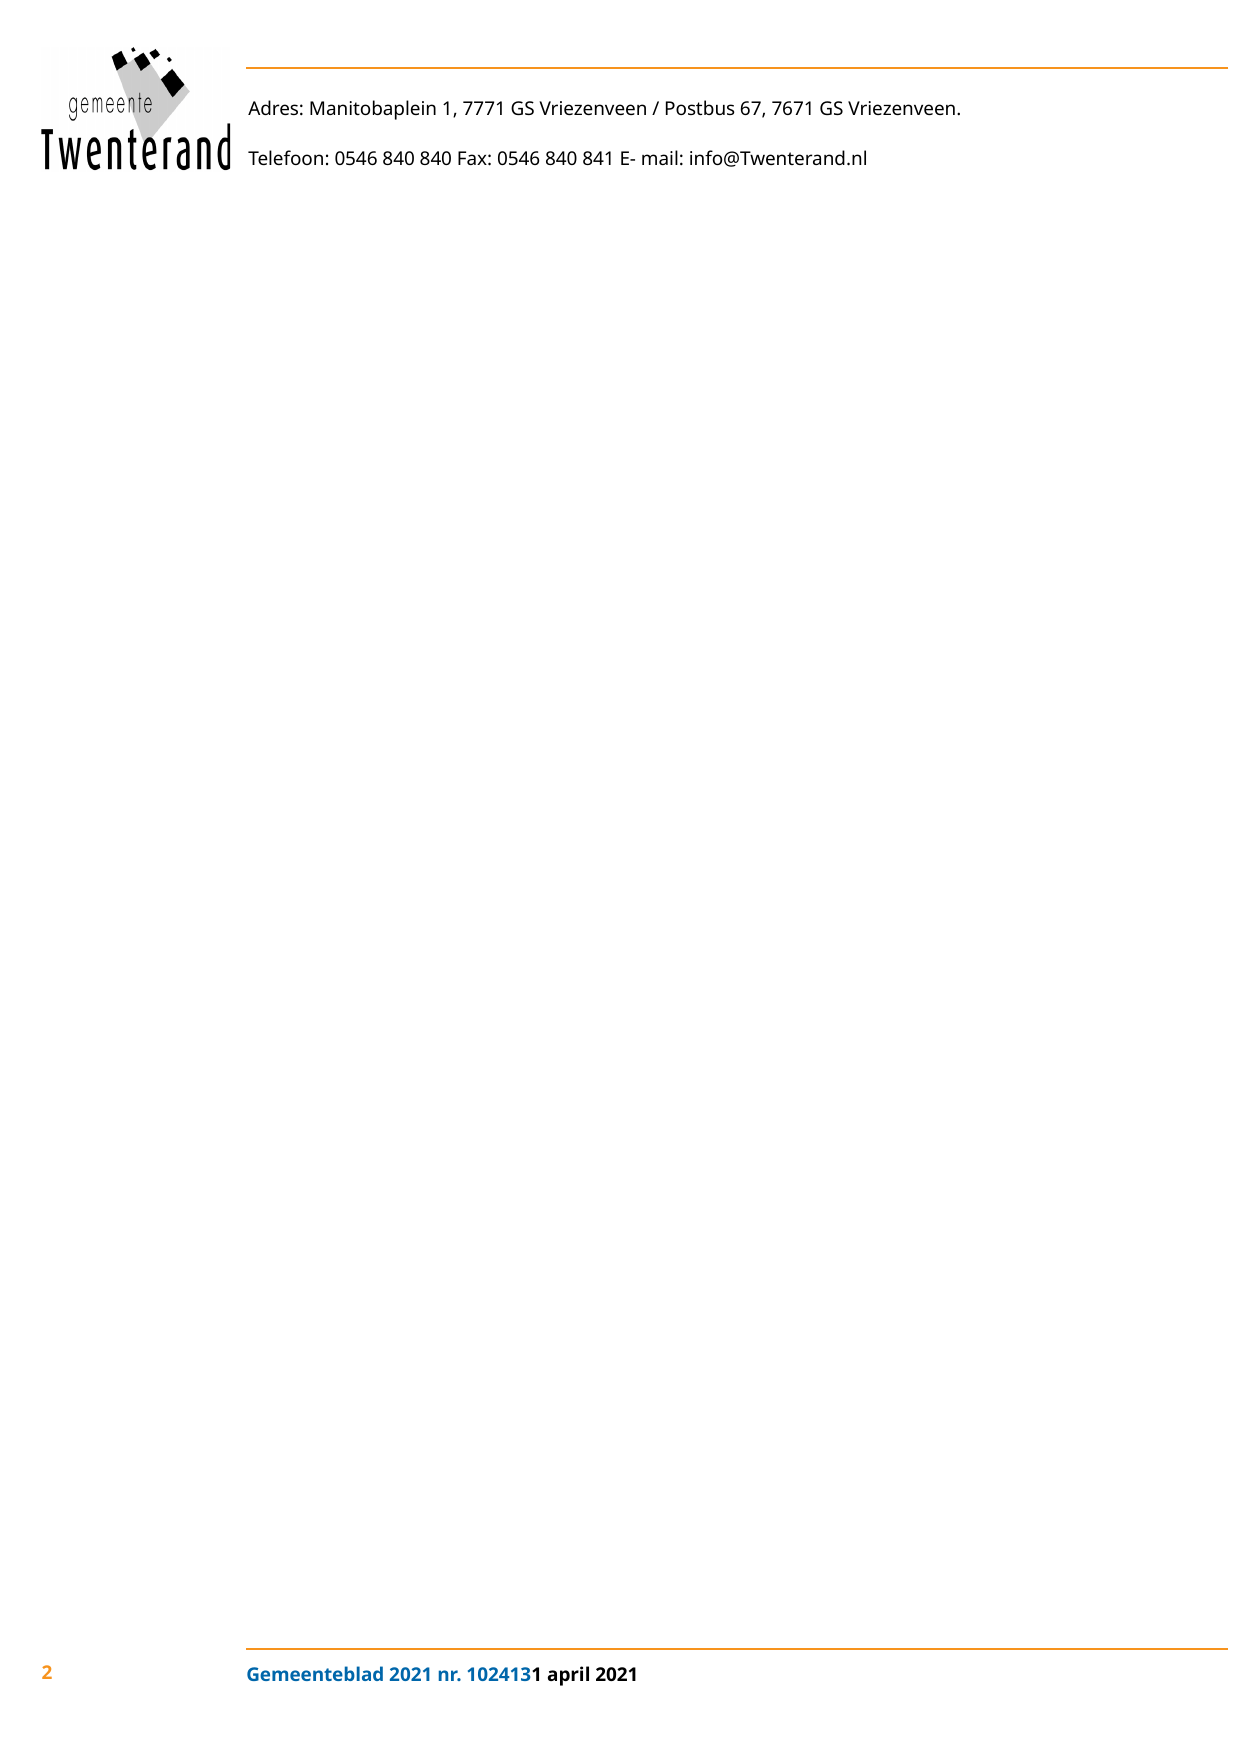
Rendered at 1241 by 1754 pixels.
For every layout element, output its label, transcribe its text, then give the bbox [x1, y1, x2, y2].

text Adres: Manitobaplein 1, 7771 GS Vriezenveen / Postbus 67, 7671 GS Vriezenveen. [248, 95, 1152, 121]
picture [41, 47, 231, 172]
text Telefoon: 0546 840 840 Fax: 0546 840 841 E- mail: info@Twenterand.nl [248, 145, 1152, 171]
